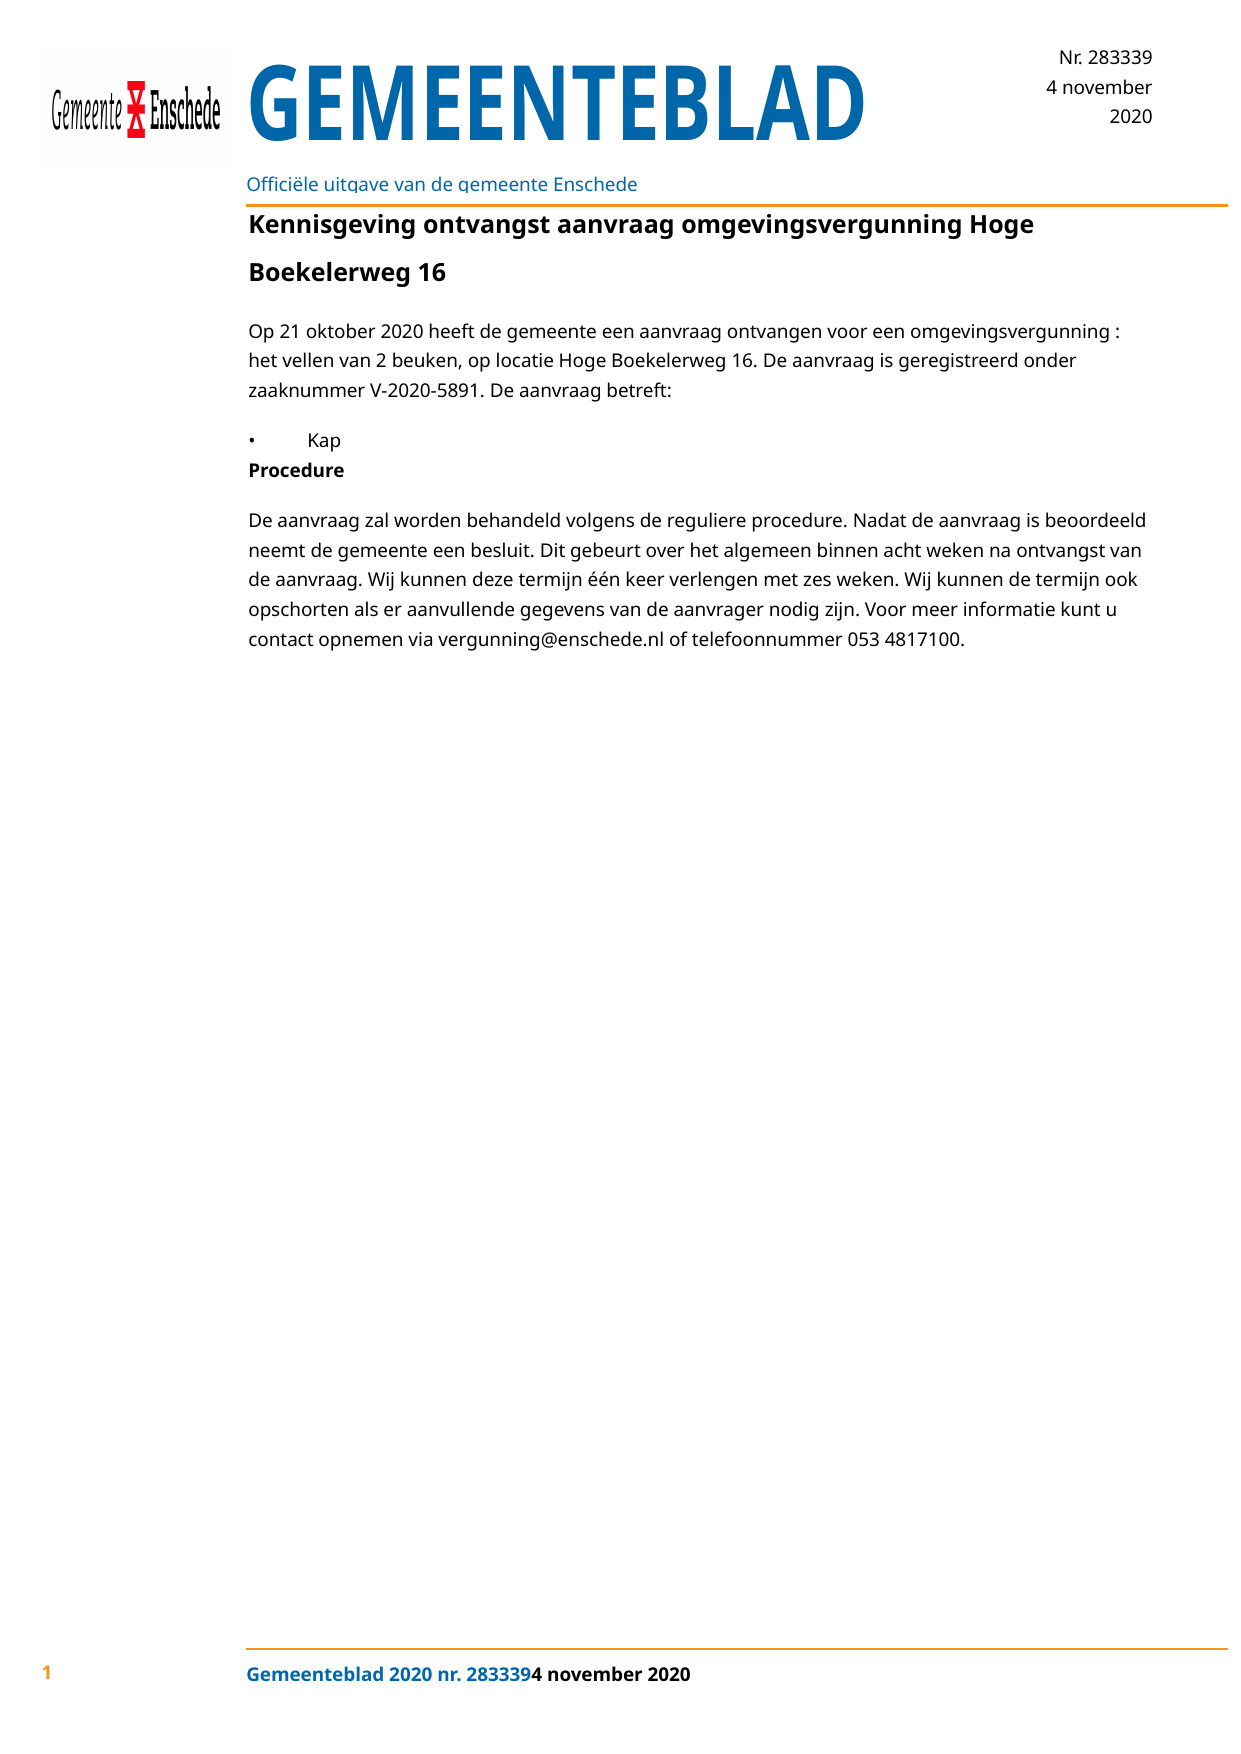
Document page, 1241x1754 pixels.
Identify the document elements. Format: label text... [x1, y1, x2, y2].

text De aanvraag zal worden behandeld volgens de reguliere procedure. Nadat de aanvraag is beoordeeld neemt de gemeente een besluit. Dit gebeurt over het algemeen binnen acht weken na ontvangst van de aanvraag. Wij kunnen deze termijn één keer verlengen met zes weken. Wij kunnen de termijn ook opschorten als er aanvullende gegevens van de aanvrager nodig zijn. Voor meer informatie kunt u contact opnemen via vergunning@enschede.nl of telefoonnummer 053 4817100. [248, 507, 1152, 652]
list Kap [248, 427, 1152, 453]
text Op 21 oktober 2020 heeft de gemeente een aanvraag ontvangen voor een omgevingsvergunning : het vellen van 2 beuken, op locatie Hoge Boekelerweg 16. De aanvraag is geregistreerd onder zaaknummer V-2020-5891. De aanvraag betreft: [248, 318, 1152, 403]
text Kennisgeving ontvangst aanvraag omgevingsvergunning Hoge Boekelerweg 16 [248, 207, 1152, 288]
text Procedure [248, 457, 1152, 483]
picture [41, 47, 231, 172]
